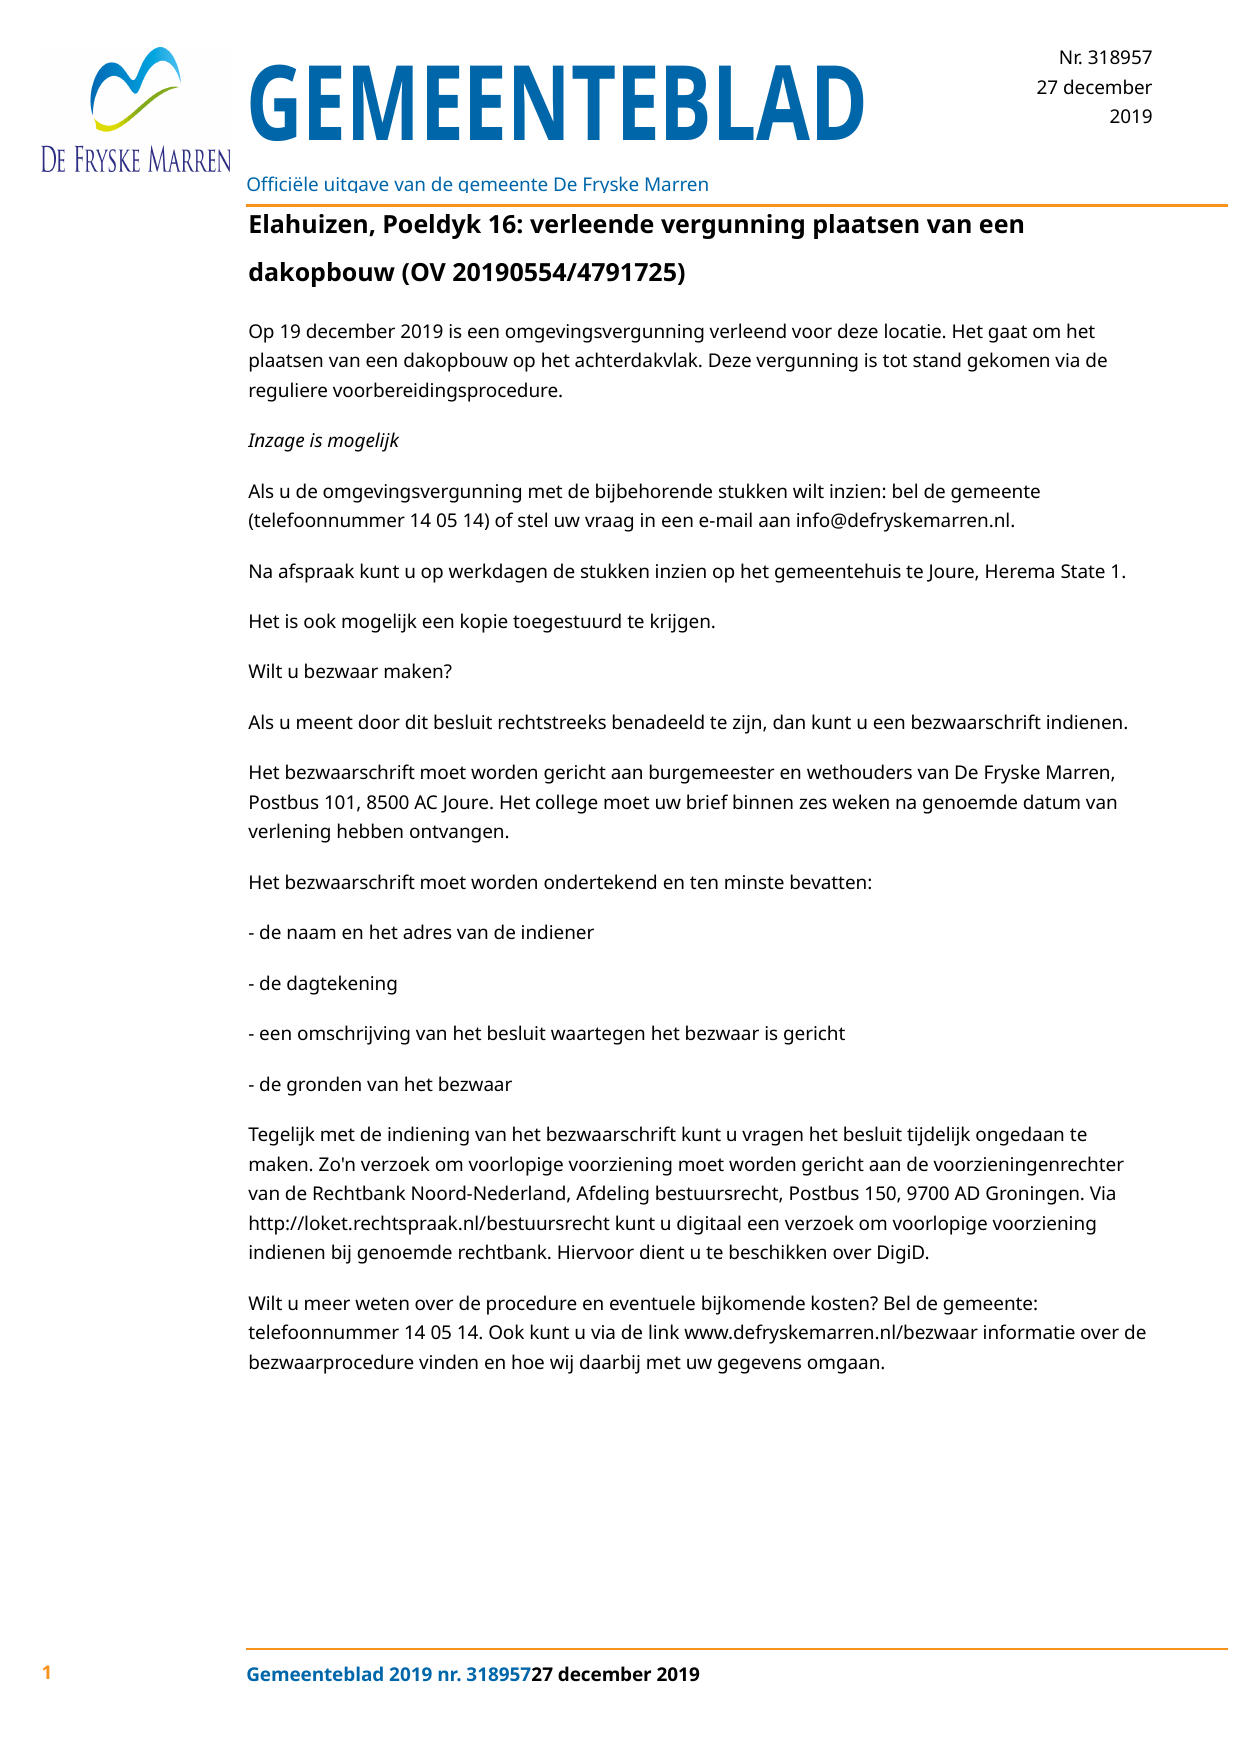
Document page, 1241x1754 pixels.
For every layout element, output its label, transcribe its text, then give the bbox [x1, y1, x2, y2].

text - de dagtekening [248, 970, 1152, 996]
text Wilt u bezwaar maken? [248, 659, 1152, 684]
text Na afspraak kunt u op werkdagen de stukken inzien op het gemeentehuis te Joure, Herema State 1. [248, 558, 1152, 584]
text - een omschrijving van het besluit waartegen het bezwaar is gericht [248, 1020, 1152, 1046]
text Inzage is mogelijk [248, 427, 1152, 453]
text Tegelijk met de indiening van het bezwaarschrift kunt u vragen het besluit tijdelijk ongedaan te maken. Zo'n verzoek om voorlopige voorziening moet worden gericht aan de voorzieningenrechter van de Rechtbank Noord-Nederland, Afdeling bestuursrecht, Postbus 150, 9700 AD Groningen. Via http://loket.rechtspraak.nl/bestuursrecht kunt u digitaal een verzoek om voorlopige voorziening indienen bij genoemde rechtbank. Hiervoor dient u te beschikken over DigiD. [248, 1121, 1152, 1265]
text Het bezwaarschrift moet worden ondertekend en ten minste bevatten: [248, 869, 1152, 895]
text Als u de omgevingsvergunning met de bijbehorende stukken wilt inzien: bel de gemeente (telefoonnummer 14 05 14) of stel uw vraag in een e-mail aan info@defryskemarren.nl. [248, 478, 1152, 533]
text Wilt u meer weten over de procedure en eventuele bijkomende kosten? Bel de gemeente: telefoonnummer 14 05 14. Ook kunt u via de link www.defryskemarren.nl/bezwaar informatie over de bezwaarprocedure vinden en hoe wij daarbij met uw gegevens omgaan. [248, 1290, 1152, 1375]
text - de gronden van het bezwaar [248, 1071, 1152, 1097]
text Op 19 december 2019 is een omgevingsvergunning verleend voor deze locatie. Het gaat om het plaatsen van een dakopbouw op het achterdakvlak. Deze vergunning is tot stand gekomen via de reguliere voorbereidingsprocedure. [248, 318, 1152, 403]
text Als u meent door dit besluit rechtstreeks benadeeld te zijn, dan kunt u een bezwaarschrift indienen. [248, 709, 1152, 735]
text Het is ook mogelijk een kopie toegestuurd te krijgen. [248, 608, 1152, 634]
text Het bezwaarschrift moet worden gericht aan burgemeester en wethouders van De Fryske Marren, Postbus 101, 8500 AC Joure. Het college moet uw brief binnen zes weken na genoemde datum van verlening hebben ontvangen. [248, 759, 1152, 844]
picture [41, 47, 231, 172]
text - de naam en het adres van de indiener [248, 919, 1152, 945]
text Elahuizen, Poeldyk 16: verleende vergunning plaatsen van een dakopbouw (OV 20190554/4791725) [248, 207, 1152, 288]
